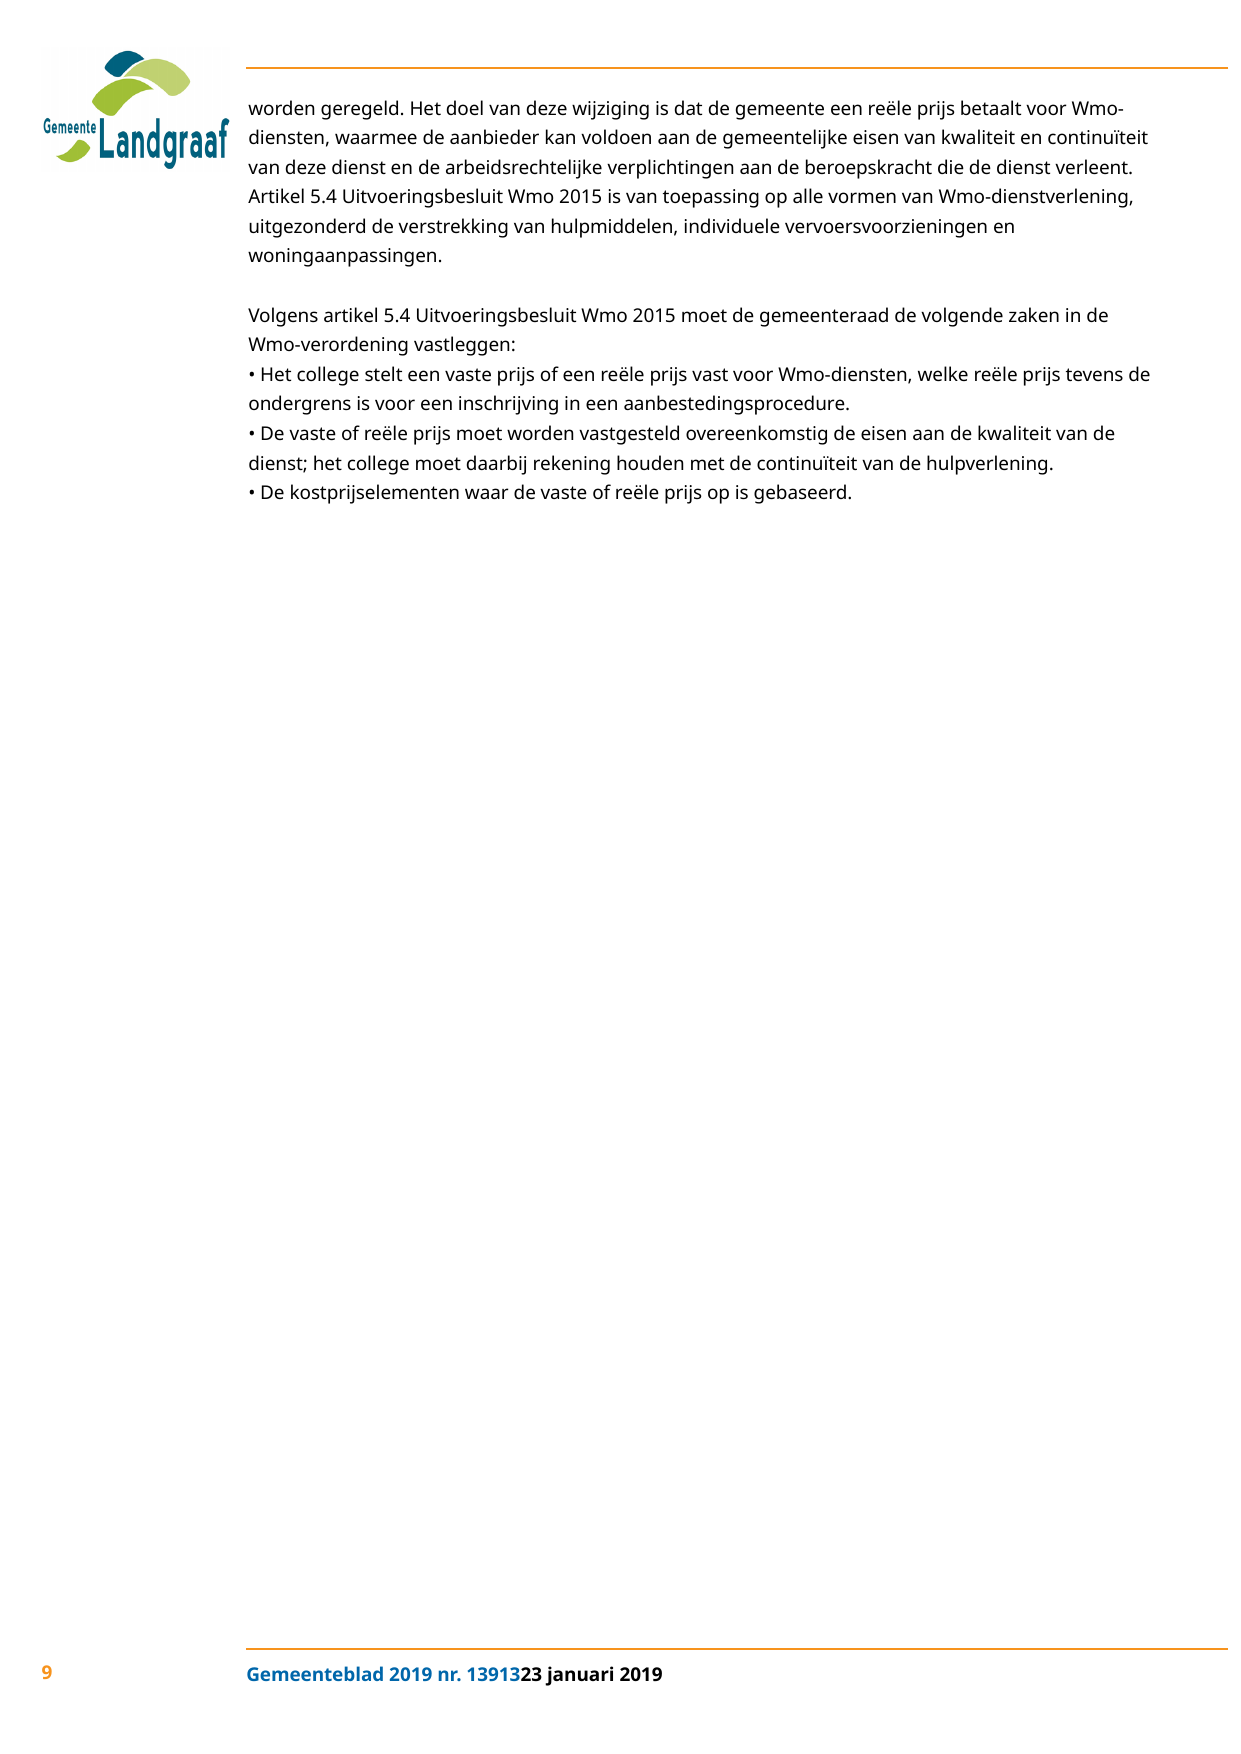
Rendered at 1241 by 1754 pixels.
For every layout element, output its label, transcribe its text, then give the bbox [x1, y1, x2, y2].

text Volgens artikel 5.4 Uitvoeringsbesluit Wmo 2015 moet de gemeenteraad de volgende zaken in de Wmo-verordening vastleggen: [248, 302, 1152, 357]
text worden geregeld. Het doel van deze wijziging is dat de gemeente een reële prijs betaalt voor Wmo-diensten, waarmee de aanbieder kan voldoen aan de gemeentelijke eisen van kwaliteit en continuïteit van deze dienst en de arbeidsrechtelijke verplichtingen aan de beroepskracht die de dienst verleent. Artikel 5.4 Uitvoeringsbesluit Wmo 2015 is van toepassing op alle vormen van Wmo-dienstverlening, uitgezonderd de verstrekking van hulpmiddelen, individuele vervoersvoorzieningen en woningaanpassingen. [248, 95, 1152, 268]
picture [41, 47, 231, 172]
text • De vaste of reële prijs moet worden vastgesteld overeenkomstig de eisen aan de kwaliteit van de dienst; het college moet daarbij rekening houden met de continuïteit van de hulpverlening. [248, 420, 1152, 476]
text • Het college stelt een vaste prijs of een reële prijs vast voor Wmo-diensten, welke reële prijs tevens de ondergrens is voor een inschrijving in een aanbestedingsprocedure. [248, 361, 1152, 416]
text • De kostprijselementen waar de vaste of reële prijs op is gebaseerd. [248, 479, 1152, 505]
